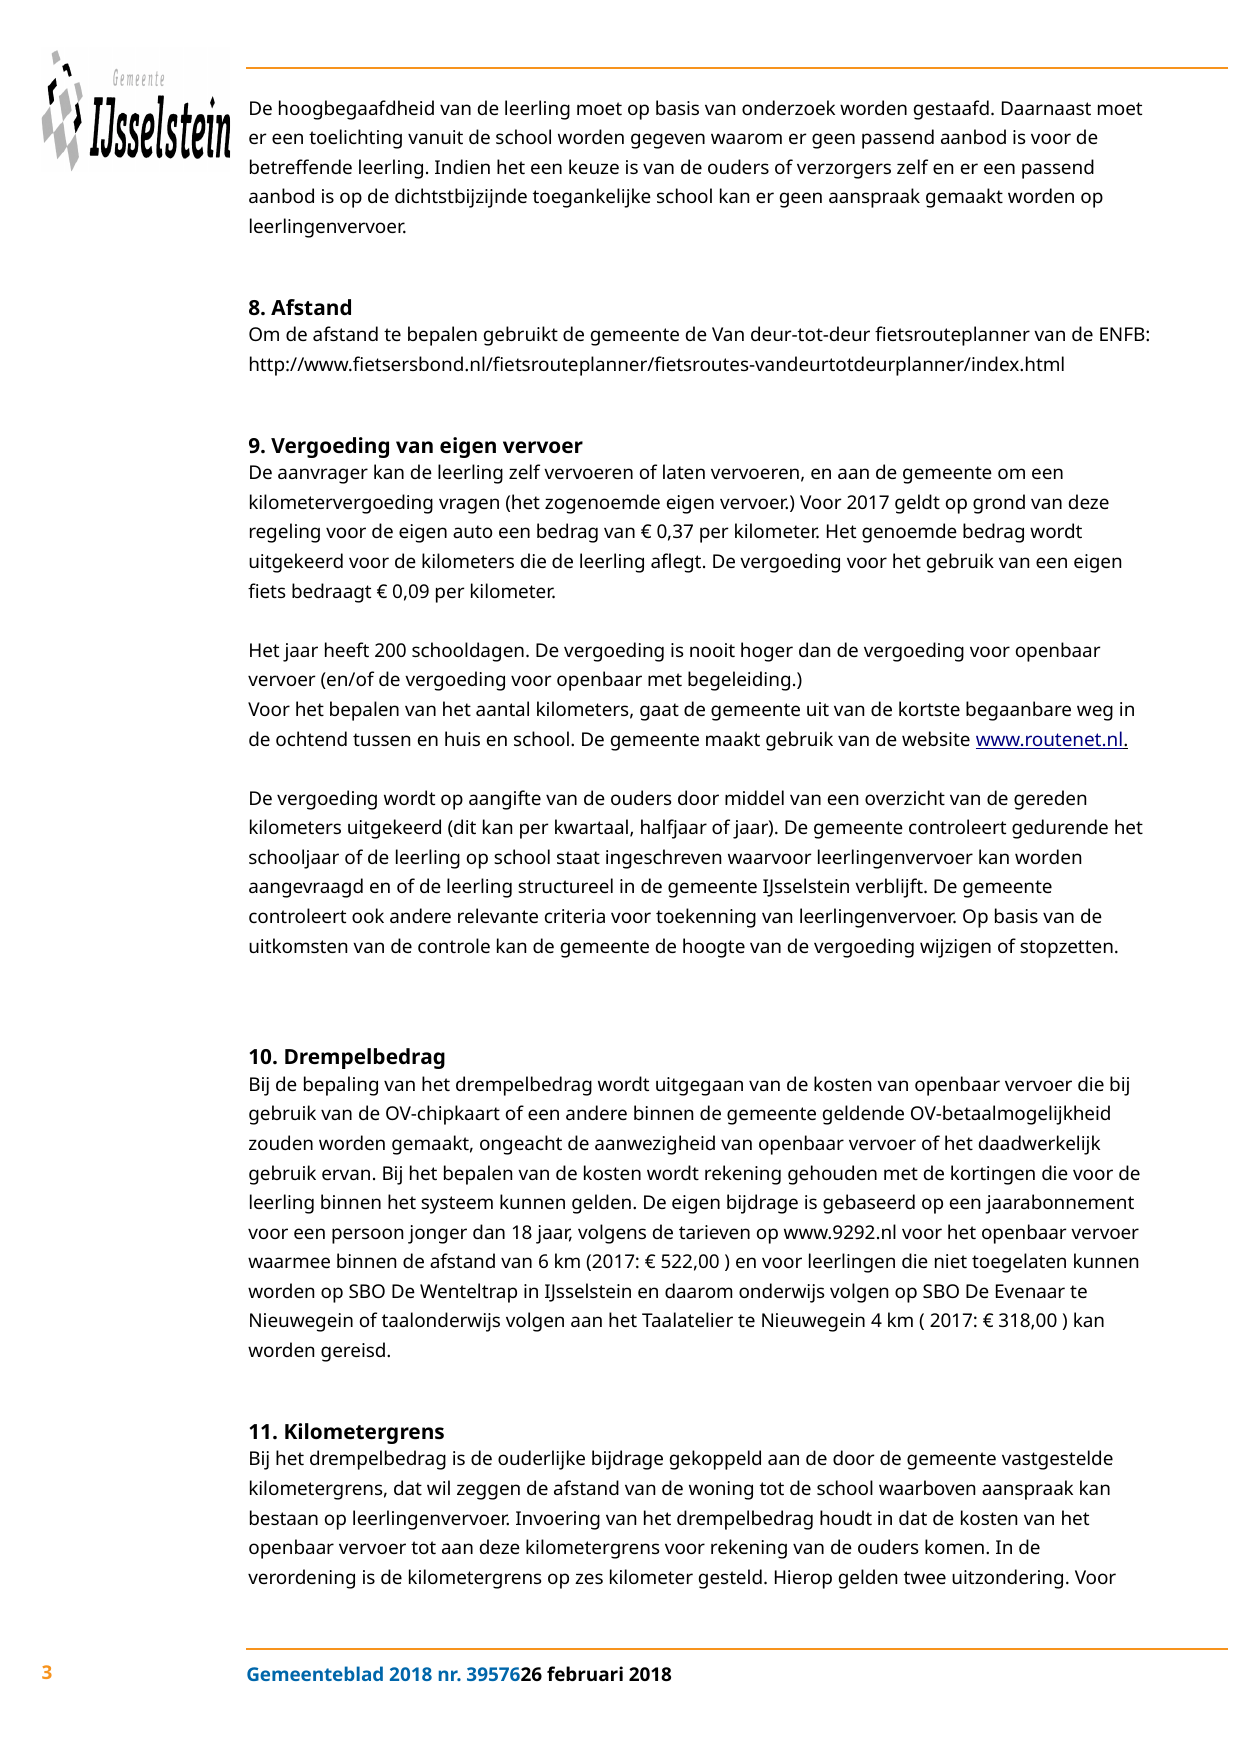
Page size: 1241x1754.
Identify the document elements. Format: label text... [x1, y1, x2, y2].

text Bij het drempelbedrag is de ouderlijke bijdrage gekoppeld aan de door de gemeente vastgestelde kilometergrens, dat wil zeggen de afstand van de woning tot de school waarboven aanspraak kan bestaan op leerlingenvervoer. Invoering van het drempelbedrag houdt in dat de kosten van het openbaar vervoer tot aan deze kilometergrens voor rekening van de ouders komen. In de verordening is de kilometergrens op zes kilometer gesteld. Hierop gelden twee uitzondering. Voor [248, 1446, 1152, 1590]
text De aanvrager kan de leerling zelf vervoeren of laten vervoeren, en aan de gemeente om een kilometervergoeding vragen (het zogenoemde eigen vervoer.) Voor 2017 geldt op grond van deze regeling voor de eigen auto een bedrag van € 0,37 per kilometer. Het genoemde bedrag wordt uitgekeerd voor de kilometers die de leerling aflegt. De vergoeding voor het gebruik van een eigen fiets bedraagt € 0,09 per kilometer. [248, 459, 1152, 604]
text Bij de bepaling van het drempelbedrag wordt uitgegaan van de kosten van openbaar vervoer die bij gebruik van de OV-chipkaart of een andere binnen de gemeente geldende OV-betaalmogelijkheid zouden worden gemaakt, ongeacht de aanwezigheid van openbaar vervoer of het daadwerkelijk gebruik ervan. Bij het bepalen van de kosten wordt rekening gehouden met de kortingen die voor de leerling binnen het systeem kunnen gelden. De eigen bijdrage is gebaseerd op een jaarabonnement voor een persoon jonger dan 18 jaar, volgens de tarieven op www.9292.nl voor het openbaar vervoer waarmee binnen de afstand van 6 km (2017: € 522,00 ) en voor leerlingen die niet toegelaten kunnen worden op SBO De Wenteltrap in IJsselstein en daarom onderwijs volgen op SBO De Evenaar te Nieuwegein of taalonderwijs volgen aan het Taalatelier te Nieuwegein 4 km ( 2017: € 318,00 ) kan worden gereisd. [248, 1071, 1152, 1363]
text De hoogbegaafdheid van de leerling moet op basis van onderzoek worden gestaafd. Daarnaast moet er een toelichting vanuit de school worden gegeven waarom er geen passend aanbod is voor de betreffende leerling. Indien het een keuze is van de ouders of verzorgers zelf en er een passend aanbod is op de dichtstbijzijnde toegankelijke school kan er geen aanspraak gemaakt worden op leerlingenvervoer. [248, 95, 1152, 239]
text Voor het bepalen van het aantal kilometers, gaat de gemeente uit van de kortste begaanbare weg in de ochtend tussen en huis en school. De gemeente maakt gebruik van de website www.routenet.nl. [248, 696, 1152, 752]
text Om de afstand te bepalen gebruikt de gemeente de Van deur-tot-deur fietsrouteplanner van de ENFB: http://www.fietsersbond.nl/fietsrouteplanner/fietsroutes-vandeurtotdeurplanner/index.html [248, 322, 1152, 377]
text 8. Afstand [248, 293, 1152, 322]
text 10. Drempelbedrag [248, 1042, 1152, 1071]
text Het jaar heeft 200 schooldagen. De vergoeding is nooit hoger dan de vergoeding voor openbaar vervoer (en/of de vergoeding voor openbaar met begeleiding.) [248, 637, 1152, 692]
text 9. Vergoeding van eigen vervoer [248, 431, 1152, 459]
text De vergoeding wordt op aangifte van de ouders door middel van een overzicht van de gereden kilometers uitgekeerd (dit kan per kwartaal, halfjaar of jaar). De gemeente controleert gedurende het schooljaar of de leerling op school staat ingeschreven waarvoor leerlingenvervoer kan worden aangevraagd en of de leerling structureel in de gemeente IJsselstein verblijft. De gemeente controleert ook andere relevante criteria voor toekenning van leerlingenvervoer. Op basis van de uitkomsten van de controle kan de gemeente de hoogte van de vergoeding wijzigen of stopzetten. [248, 785, 1152, 959]
picture [41, 47, 231, 172]
text 11. Kilometergrens [248, 1417, 1152, 1446]
